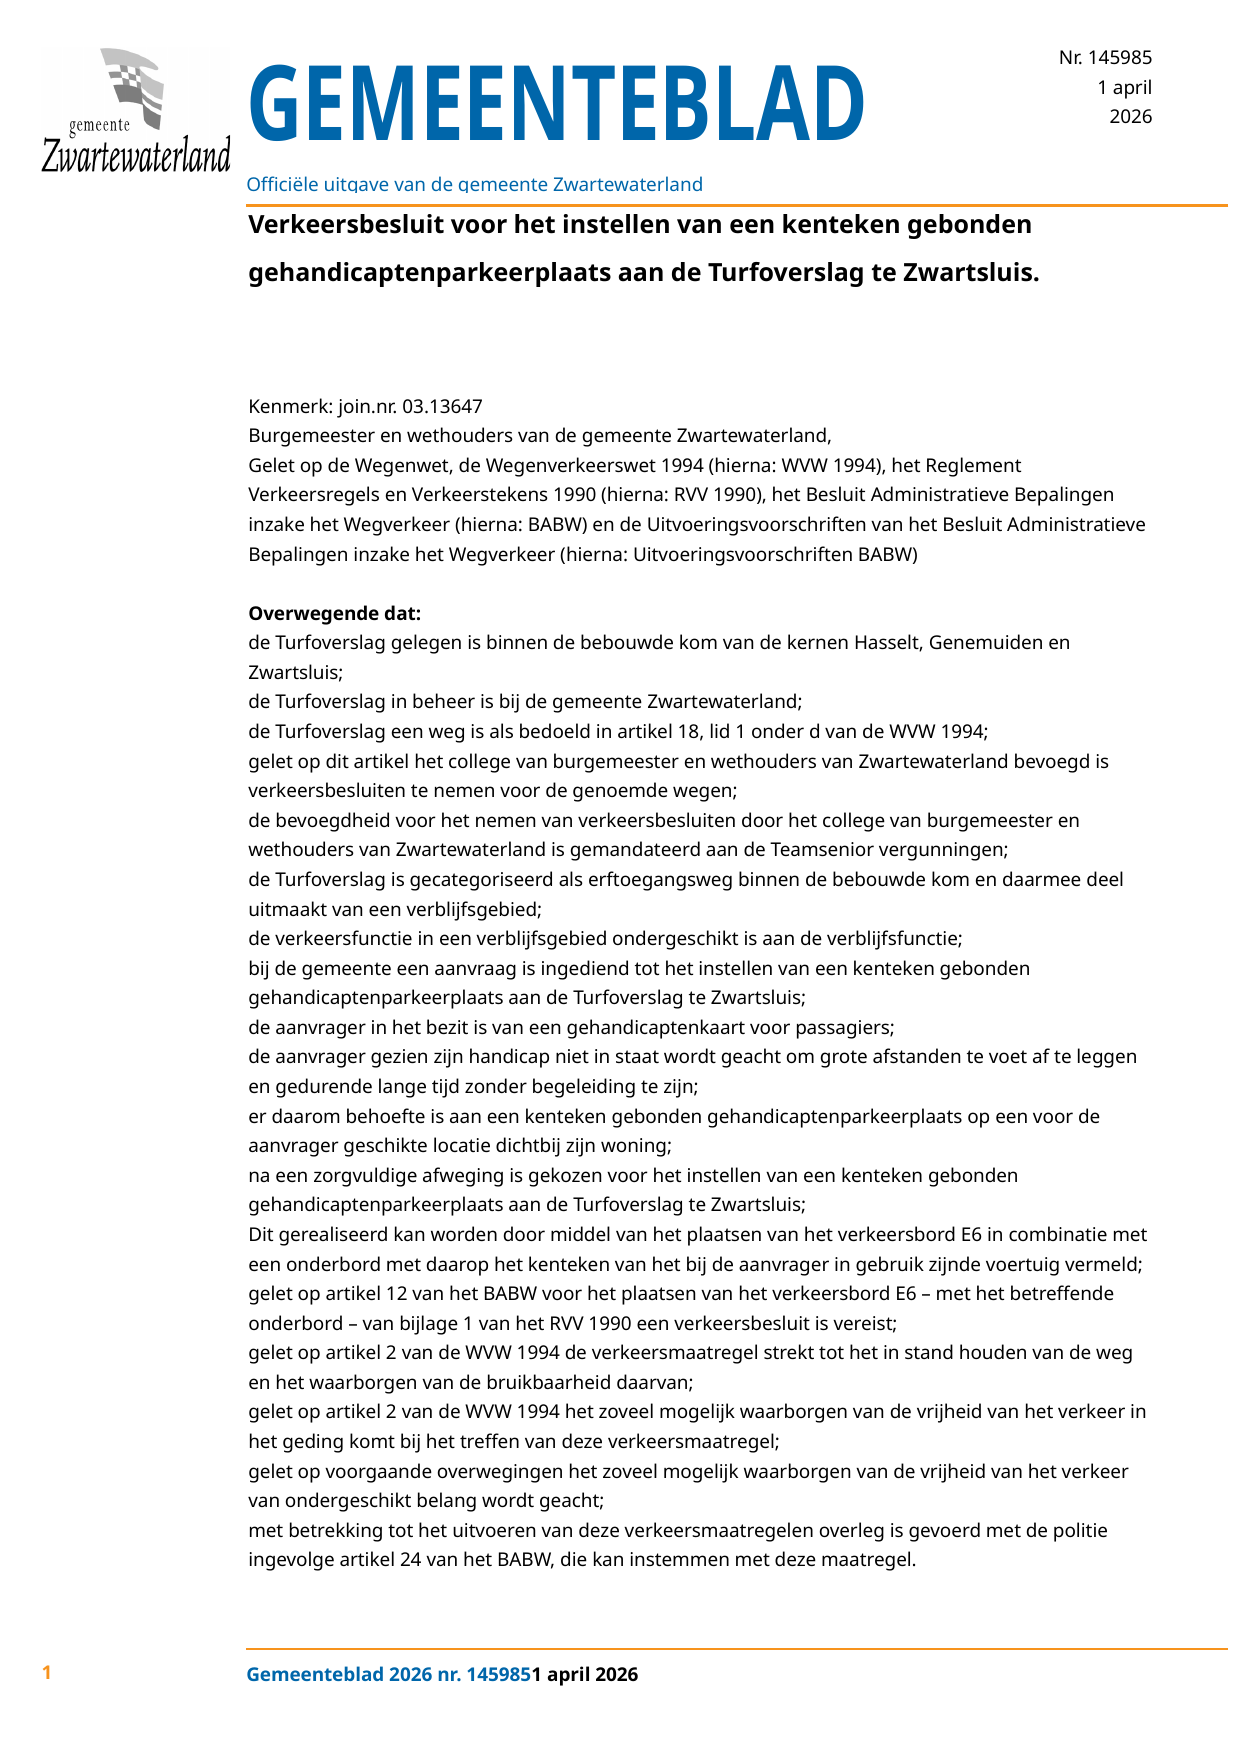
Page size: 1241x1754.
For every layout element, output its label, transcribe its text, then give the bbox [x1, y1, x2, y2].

text Overwegende dat: [248, 600, 1152, 626]
text gelet op artikel 12 van het BABW voor het plaatsen van het verkeersbord E6 – met het betreffende onderbord – van bijlage 1 van het RVV 1990 een verkeersbesluit is vereist; [248, 1280, 1152, 1336]
text gelet op artikel 2 van de WVW 1994 de verkeersmaatregel strekt tot het in stand houden van de weg en het waarborgen van de bruikbaarheid daarvan; [248, 1339, 1152, 1395]
text bij de gemeente een aanvraag is ingediend tot het instellen van een kenteken gebonden gehandicaptenparkeerplaats aan de Turfoverslag te Zwartsluis; [248, 955, 1152, 1010]
text de Turfoverslag een weg is als bedoeld in artikel 18, lid 1 onder d van de WVW 1994; [248, 718, 1152, 744]
picture [41, 47, 231, 172]
text er daarom behoefte is aan een kenteken gebonden gehandicaptenparkeerplaats op een voor de aanvrager geschikte locatie dichtbij zijn woning; [248, 1103, 1152, 1158]
text gelet op artikel 2 van de WVW 1994 het zoveel mogelijk waarborgen van de vrijheid van het verkeer in het geding komt bij het treffen van deze verkeersmaatregel; [248, 1399, 1152, 1454]
text met betrekking tot het uitvoeren van deze verkeersmaatregelen overleg is gevoerd met de politie ingevolge artikel 24 van het BABW, die kan instemmen met deze maatregel. [248, 1517, 1152, 1572]
text Kenmerk: join.nr. 03.13647 [248, 393, 1152, 419]
text gelet op voorgaande overwegingen het zoveel mogelijk waarborgen van de vrijheid van het verkeer van ondergeschikt belang wordt geacht; [248, 1458, 1152, 1513]
text Verkeersbesluit voor het instellen van een kenteken gebonden gehandicaptenparkeerplaats aan de Turfoverslag te Zwartsluis. [248, 207, 1152, 288]
text de Turfoverslag is gecategoriseerd als erftoegangsweg binnen de bebouwde kom en daarmee deel uitmaakt van een verblijfsgebied; [248, 866, 1152, 922]
text de aanvrager in het bezit is van een gehandicaptenkaart voor passagiers; [248, 1014, 1152, 1040]
text de verkeersfunctie in een verblijfsgebied ondergeschikt is aan de verblijfsfunctie; [248, 925, 1152, 951]
text Dit gerealiseerd kan worden door middel van het plaatsen van het verkeersbord E6 in combinatie met een onderbord met daarop het kenteken van het bij de aanvrager in gebruik zijnde voertuig vermeld; [248, 1221, 1152, 1277]
text Gelet op de Wegenwet, de Wegenverkeerswet 1994 (hierna: WVW 1994), het Reglement Verkeersregels en Verkeerstekens 1990 (hierna: RVV 1990), het Besluit Administratieve Bepalingen inzake het Wegverkeer (hierna: BABW) en de Uitvoeringsvoorschriften van het Besluit Administratieve Bepalingen inzake het Wegverkeer (hierna: Uitvoeringsvoorschriften BABW) [248, 452, 1152, 567]
text de Turfoverslag in beheer is bij de gemeente Zwartewaterland; [248, 689, 1152, 714]
text gelet op dit artikel het college van burgemeester en wethouders van Zwartewaterland bevoegd is verkeersbesluiten te nemen voor de genoemde wegen; [248, 748, 1152, 803]
text Burgemeester en wethouders van de gemeente Zwartewaterland, [248, 422, 1152, 448]
text de bevoegdheid voor het nemen van verkeersbesluiten door het college van burgemeester en wethouders van Zwartewaterland is gemandateerd aan de Teamsenior vergunningen; [248, 807, 1152, 862]
text de Turfoverslag gelegen is binnen de bebouwde kom van de kernen Hasselt, Genemuiden en Zwartsluis; [248, 629, 1152, 685]
text na een zorgvuldige afweging is gekozen voor het instellen van een kenteken gebonden gehandicaptenparkeerplaats aan de Turfoverslag te Zwartsluis; [248, 1162, 1152, 1217]
text de aanvrager gezien zijn handicap niet in staat wordt geacht om grote afstanden te voet af te leggen en gedurende lange tijd zonder begeleiding te zijn; [248, 1044, 1152, 1099]
